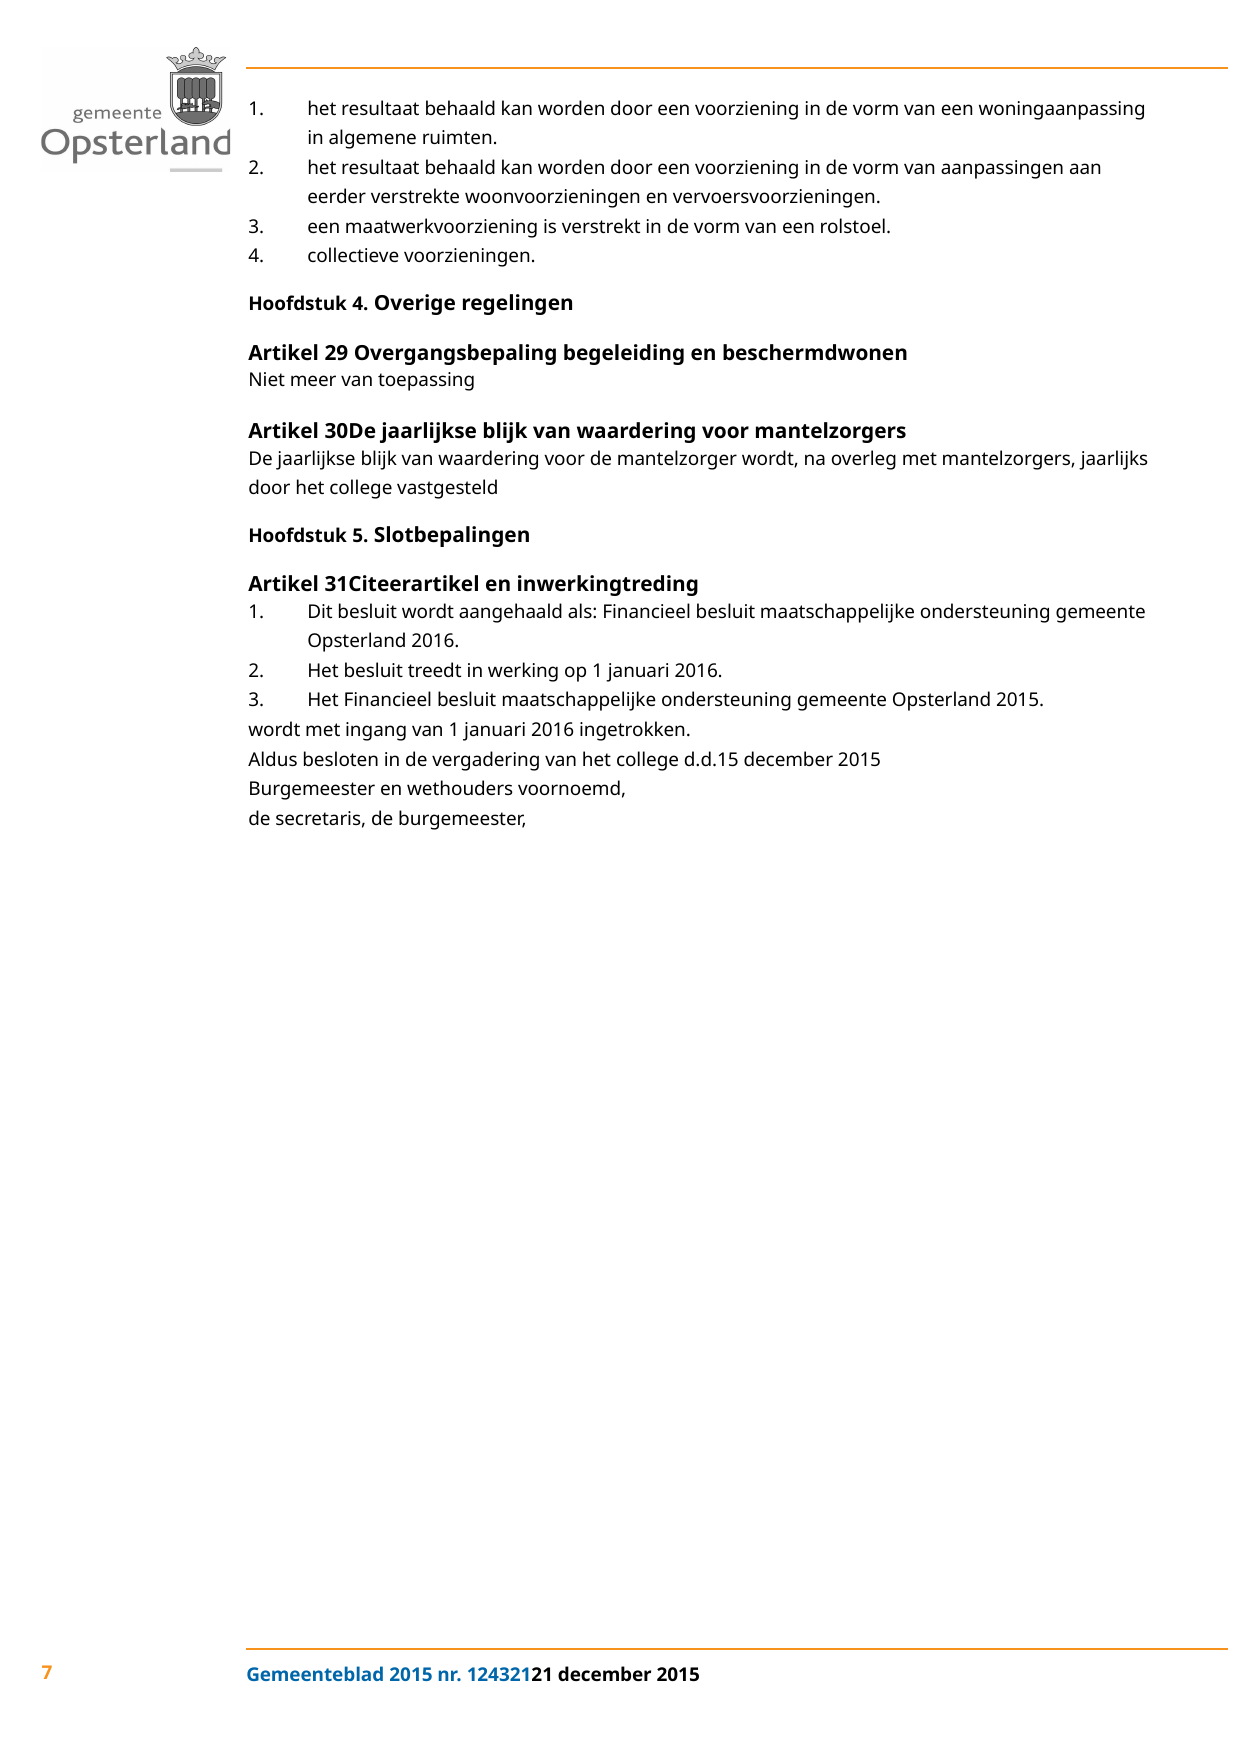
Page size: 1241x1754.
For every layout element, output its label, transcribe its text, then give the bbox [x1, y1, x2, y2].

text Artikel 30De jaarlijkse blijk van waardering voor mantelzorgers [248, 416, 1152, 445]
picture [41, 47, 231, 172]
list collectieve voorzieningen. [248, 243, 1152, 268]
text Burgemeester en wethouders voornoemd, [248, 775, 1152, 801]
text Artikel 29 Overgangsbepaling begeleiding en beschermdwonen [248, 338, 1152, 366]
text Hoofdstuk 4. Overige regelingen [248, 288, 1152, 317]
list een maatwerkvoorziening is verstrekt in de vorm van een rolstoel. [248, 213, 1152, 239]
list Dit besluit wordt aangehaald als: Financieel besluit maatschappelijke ondersteuning gemeente Opsterland 2016. [248, 598, 1152, 653]
text de secretaris, de burgemeester, [248, 805, 1152, 831]
text Hoofdstuk 5. Slotbepalingen [248, 520, 1152, 548]
text Artikel 31Citeerartikel en inwerkingtreding [248, 569, 1152, 598]
text wordt met ingang van 1 januari 2016 ingetrokken. [248, 716, 1152, 742]
list het resultaat behaald kan worden door een voorziening in de vorm van aanpassingen aan eerder verstrekte woonvoorzieningen en vervoersvoorzieningen. [248, 154, 1152, 209]
text Aldus besloten in de vergadering van het college d.d.15 december 2015 [248, 746, 1152, 771]
text De jaarlijkse blijk van waardering voor de mantelzorger wordt, na overleg met mantelzorgers, jaarlijks door het college vastgesteld [248, 445, 1152, 500]
list Het besluit treedt in werking op 1 januari 2016. [248, 657, 1152, 683]
list Het Financieel besluit maatschappelijke ondersteuning gemeente Opsterland 2015. [248, 687, 1152, 712]
list het resultaat behaald kan worden door een voorziening in de vorm van een woningaanpassing in algemene ruimten. [248, 95, 1152, 150]
text Niet meer van toepassing [248, 366, 1152, 392]
